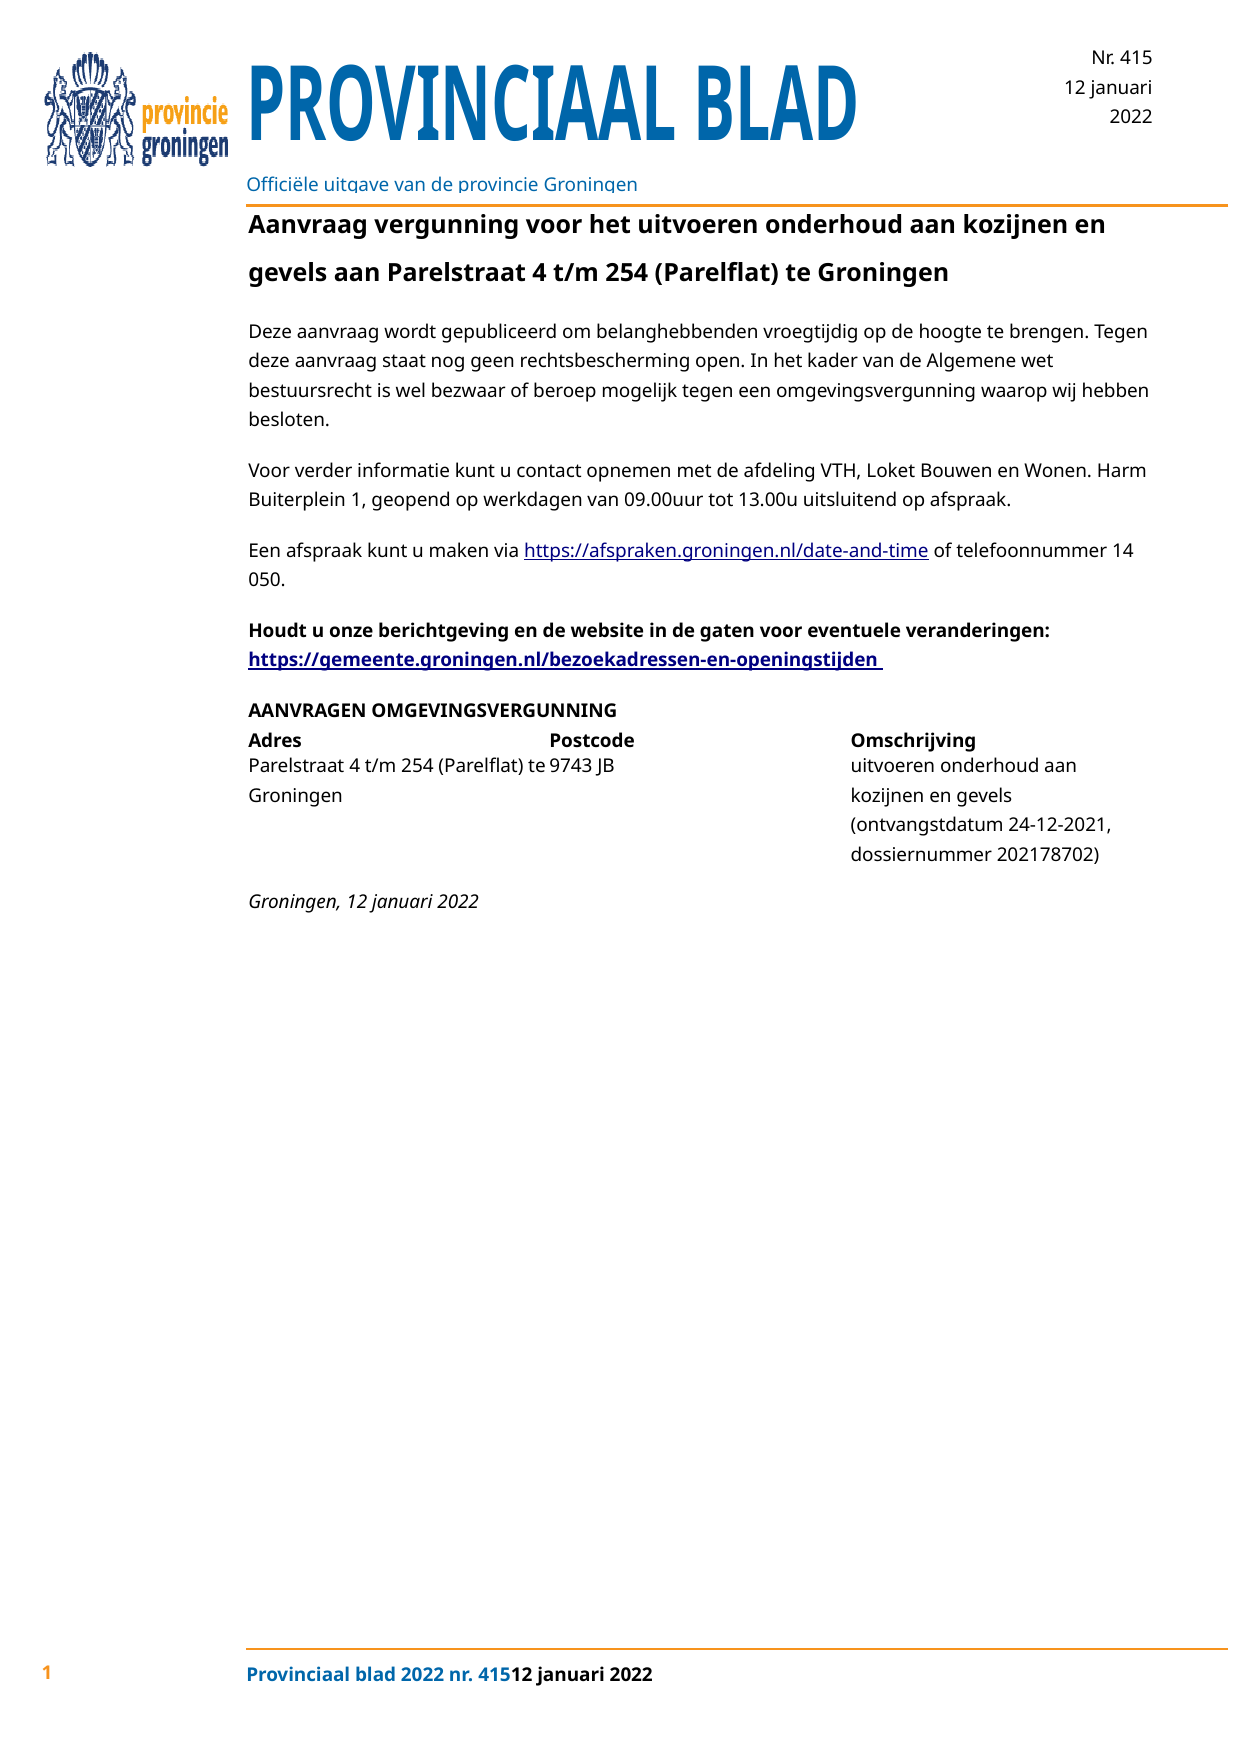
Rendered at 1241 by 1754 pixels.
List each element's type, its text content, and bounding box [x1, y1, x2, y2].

text Houdt u onze berichtgeving en de website in de gaten voor eventuele veranderingen: https://gemeente.groningen.nl/bezoekadressen-en-openingstijden [248, 617, 1152, 672]
table_header Postcode [549, 727, 850, 752]
text Deze aanvraag wordt gepubliceerd om belanghebbenden vroegtijdig op de hoogte te brengen. Tegen deze aanvraag staat nog geen rechtsbescherming open. In het kader van de Algemene wet bestuursrecht is wel bezwaar of beroep mogelijk tegen een omgevingsvergunning waarop wij hebben besloten. [248, 318, 1152, 432]
text AANVRAGEN OMGEVINGSVERGUNNING [248, 697, 1152, 723]
picture [41, 47, 231, 172]
text Een afspraak kunt u maken via https://afspraken.groningen.nl/date-and-time of telefoonnummer 14 050. [248, 537, 1152, 592]
table_header Adres [248, 727, 549, 752]
table_cell 9743 JB [549, 753, 850, 867]
table_cell uitvoeren onderhoud aan kozijnen en gevels (ontvangstdatum 24-12-2021, dossiernummer 202178702) [850, 753, 1152, 867]
text Groningen, 12 januari 2022 [248, 888, 1152, 914]
table_cell Parelstraat 4 t/m 254 (Parelflat) te Groningen [248, 753, 549, 867]
text Voor verder informatie kunt u contact opnemen met de afdeling VTH, Loket Bouwen en Wonen. Harm Buiterplein 1, geopend op werkdagen van 09.00uur tot 13.00u uitsluitend op afspraak. [248, 457, 1152, 512]
table_header Omschrijving [850, 727, 1152, 752]
text Aanvraag vergunning voor het uitvoeren onderhoud aan kozijnen en gevels aan Parelstraat 4 t/m 254 (Parelflat) te Groningen [248, 207, 1152, 288]
